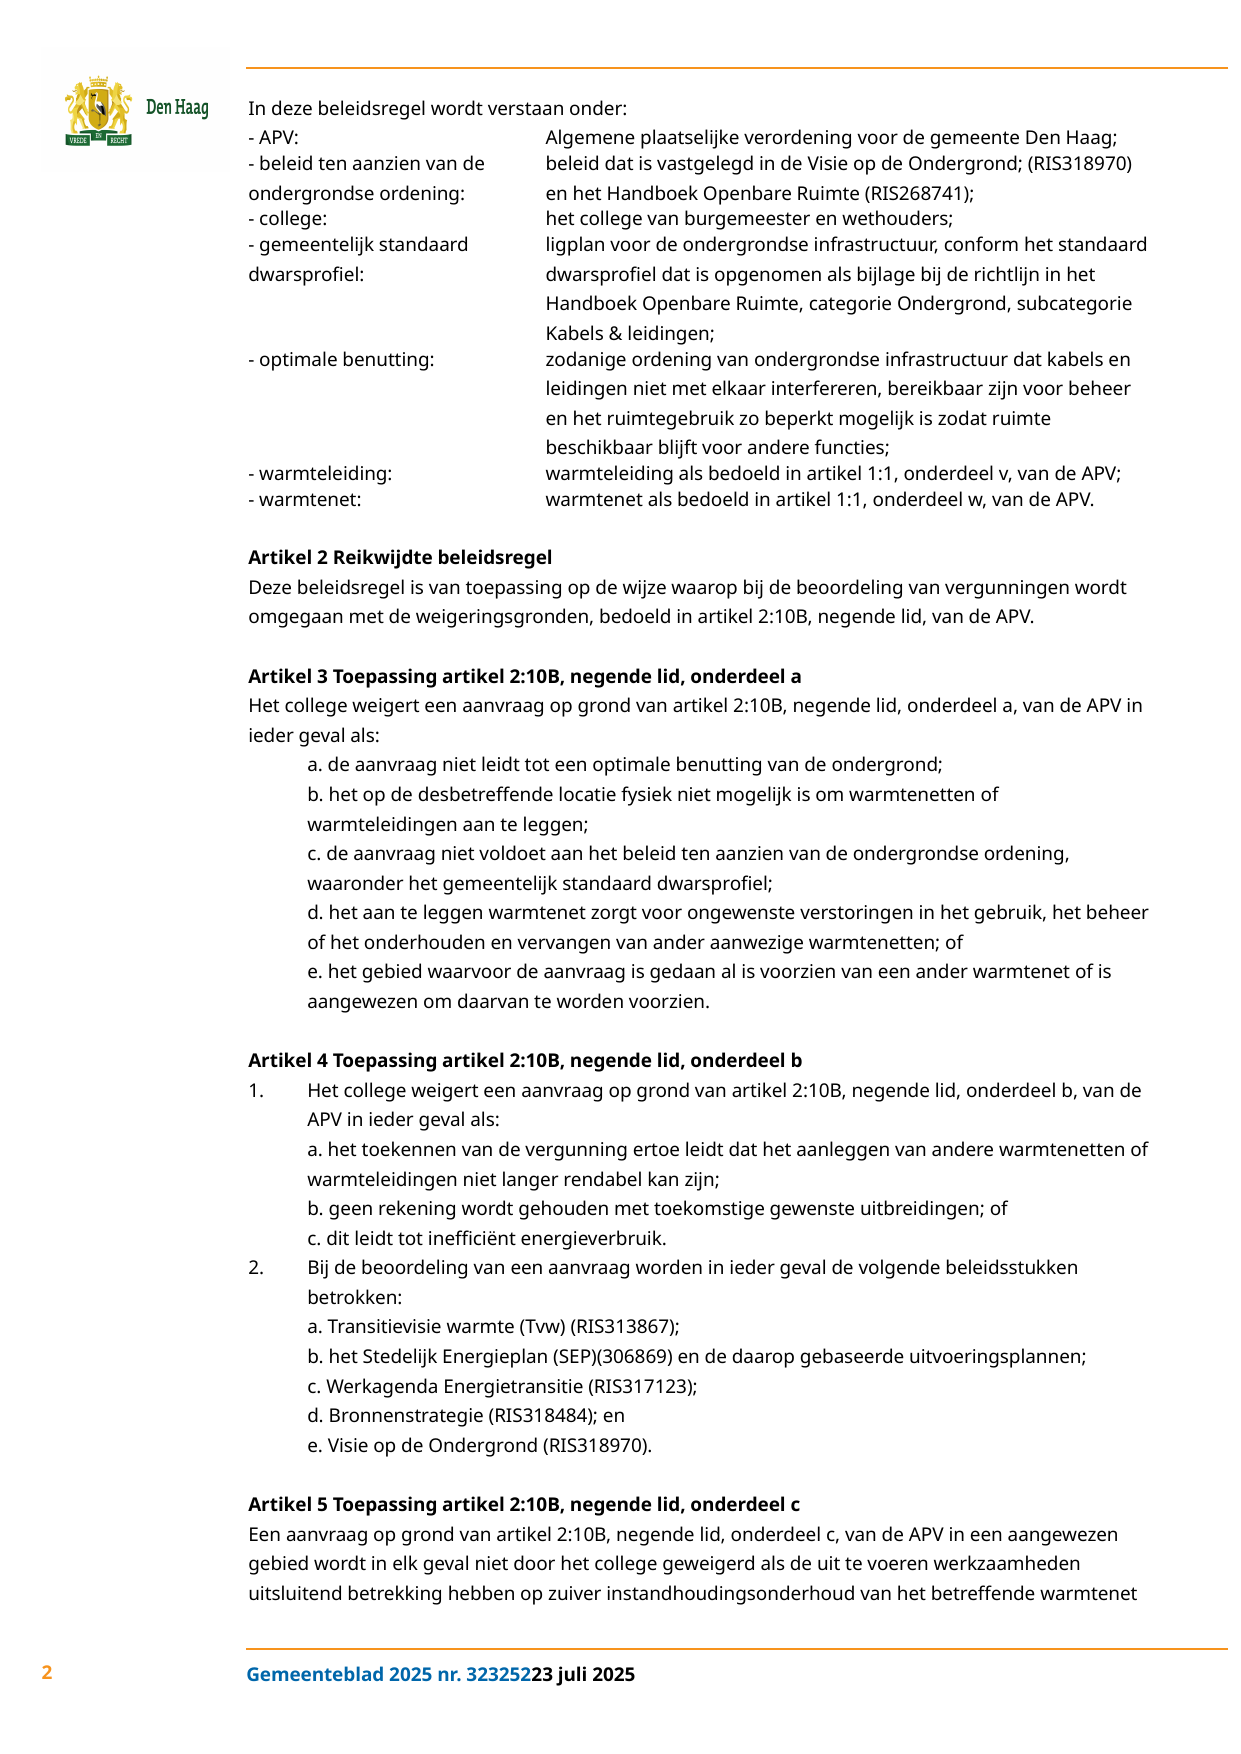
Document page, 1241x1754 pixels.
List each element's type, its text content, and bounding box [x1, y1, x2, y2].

list b. geen rekening wordt gehouden met toekomstige gewenste uitbreidingen; of [248, 1195, 1152, 1221]
table_cell zodanige ordening van ondergrondse infrastructuur dat kabels en leidingen niet met elkaar interfereren, bereikbaar zijn voor beheer en het ruimtegebruik zo beperkt mogelijk is zodat ruimte beschikbaar blijft voor andere functies; [545, 346, 1152, 460]
table_cell - warmtenet: [248, 486, 545, 512]
table_cell - optimale benutting: [248, 346, 545, 460]
text Artikel 2 Reikwijdte beleidsregel [248, 544, 1152, 570]
list c. Werkagenda Energietransitie (RIS317123); [248, 1373, 1152, 1398]
table_cell - college: [248, 206, 545, 231]
list d. het aan te leggen warmtenet zorgt voor ongewenste verstoringen in het gebruik, het beheer of het onderhouden en vervangen van ander aanwezige warmtenetten; of [248, 899, 1152, 955]
table_cell warmtenet als bedoeld in artikel 1:1, onderdeel w, van de APV. [545, 486, 1152, 512]
list Het college weigert een aanvraag op grond van artikel 2:10B, negende lid, onderdeel b, van de APV in ieder geval als: [248, 1077, 1152, 1132]
text Een aanvraag op grond van artikel 2:10B, negende lid, onderdeel c, van de APV in een aangewezen gebied wordt in elk geval niet door het college geweigerd als de uit te voeren werkzaamheden uitsluitend betrekking hebben op zuiver instandhoudingsonderhoud van het betreffende warmtenet [248, 1521, 1152, 1606]
list b. het op de desbetreffende locatie fysiek niet mogelijk is om warmtenetten of warmteleidingen aan te leggen; [248, 781, 1152, 836]
list Bij de beoordeling van een aanvraag worden in ieder geval de volgende beleidsstukken betrokken: [248, 1254, 1152, 1310]
table_cell warmteleiding als bedoeld in artikel 1:1, onderdeel v, van de APV; [545, 460, 1152, 486]
list a. de aanvraag niet leidt tot een optimale benutting van de ondergrond; [248, 752, 1152, 777]
table_cell - gemeentelijk standaard dwarsprofiel: [248, 231, 545, 346]
text Deze beleidsregel is van toepassing op de wijze waarop bij de beoordeling van vergunningen wordt omgegaan met de weigeringsgronden, bedoeld in artikel 2:10B, negende lid, van de APV. [248, 574, 1152, 629]
text In deze beleidsregel wordt verstaan onder: [248, 95, 1152, 121]
table_cell ligplan voor de ondergrondse infrastructuur, conform het standaard dwarsprofiel dat is opgenomen als bijlage bij de richtlijn in het Handboek Openbare Ruimte, categorie Ondergrond, subcategorie Kabels & leidingen; [545, 231, 1152, 346]
text Artikel 5 Toepassing artikel 2:10B, negende lid, onderdeel c [248, 1491, 1152, 1517]
text Artikel 4 Toepassing artikel 2:10B, negende lid, onderdeel b [248, 1047, 1152, 1073]
table_header Algemene plaatselijke verordening voor de gemeente Den Haag; [545, 125, 1152, 150]
list e. Visie op de Ondergrond (RIS318970). [248, 1432, 1152, 1458]
list d. Bronnenstrategie (RIS318484); en [248, 1402, 1152, 1428]
table_cell beleid dat is vastgelegd in de Visie op de Ondergrond; (RIS318970) en het Handboek Openbare Ruimte (RIS268741); [545, 150, 1152, 206]
picture [41, 47, 231, 172]
list a. het toekennen van de vergunning ertoe leidt dat het aanleggen van andere warmtenetten of warmteleidingen niet langer rendabel kan zijn; [248, 1136, 1152, 1191]
table_cell - beleid ten aanzien van de ondergrondse ordening: [248, 150, 545, 206]
table_cell het college van burgemeester en wethouders; [545, 206, 1152, 231]
list c. dit leidt tot inefficiënt energieverbruik. [248, 1225, 1152, 1251]
list c. de aanvraag niet voldoet aan het beleid ten aanzien van de ondergrondse ordening, waaronder het gemeentelijk standaard dwarsprofiel; [248, 840, 1152, 896]
table_header - APV: [248, 125, 545, 150]
list a. Transitievisie warmte (Tvw) (RIS313867); [248, 1314, 1152, 1339]
table_cell - warmteleiding: [248, 460, 545, 486]
list b. het Stedelijk Energieplan (SEP)(306869) en de daarop gebaseerde uitvoeringsplannen; [248, 1343, 1152, 1369]
text Artikel 3 Toepassing artikel 2:10B, negende lid, onderdeel a [248, 663, 1152, 688]
list e. het gebied waarvoor de aanvraag is gedaan al is voorzien van een ander warmtenet of is aangewezen om daarvan te worden voorzien. [248, 959, 1152, 1014]
text Het college weigert een aanvraag op grond van artikel 2:10B, negende lid, onderdeel a, van de APV in ieder geval als: [248, 692, 1152, 748]
